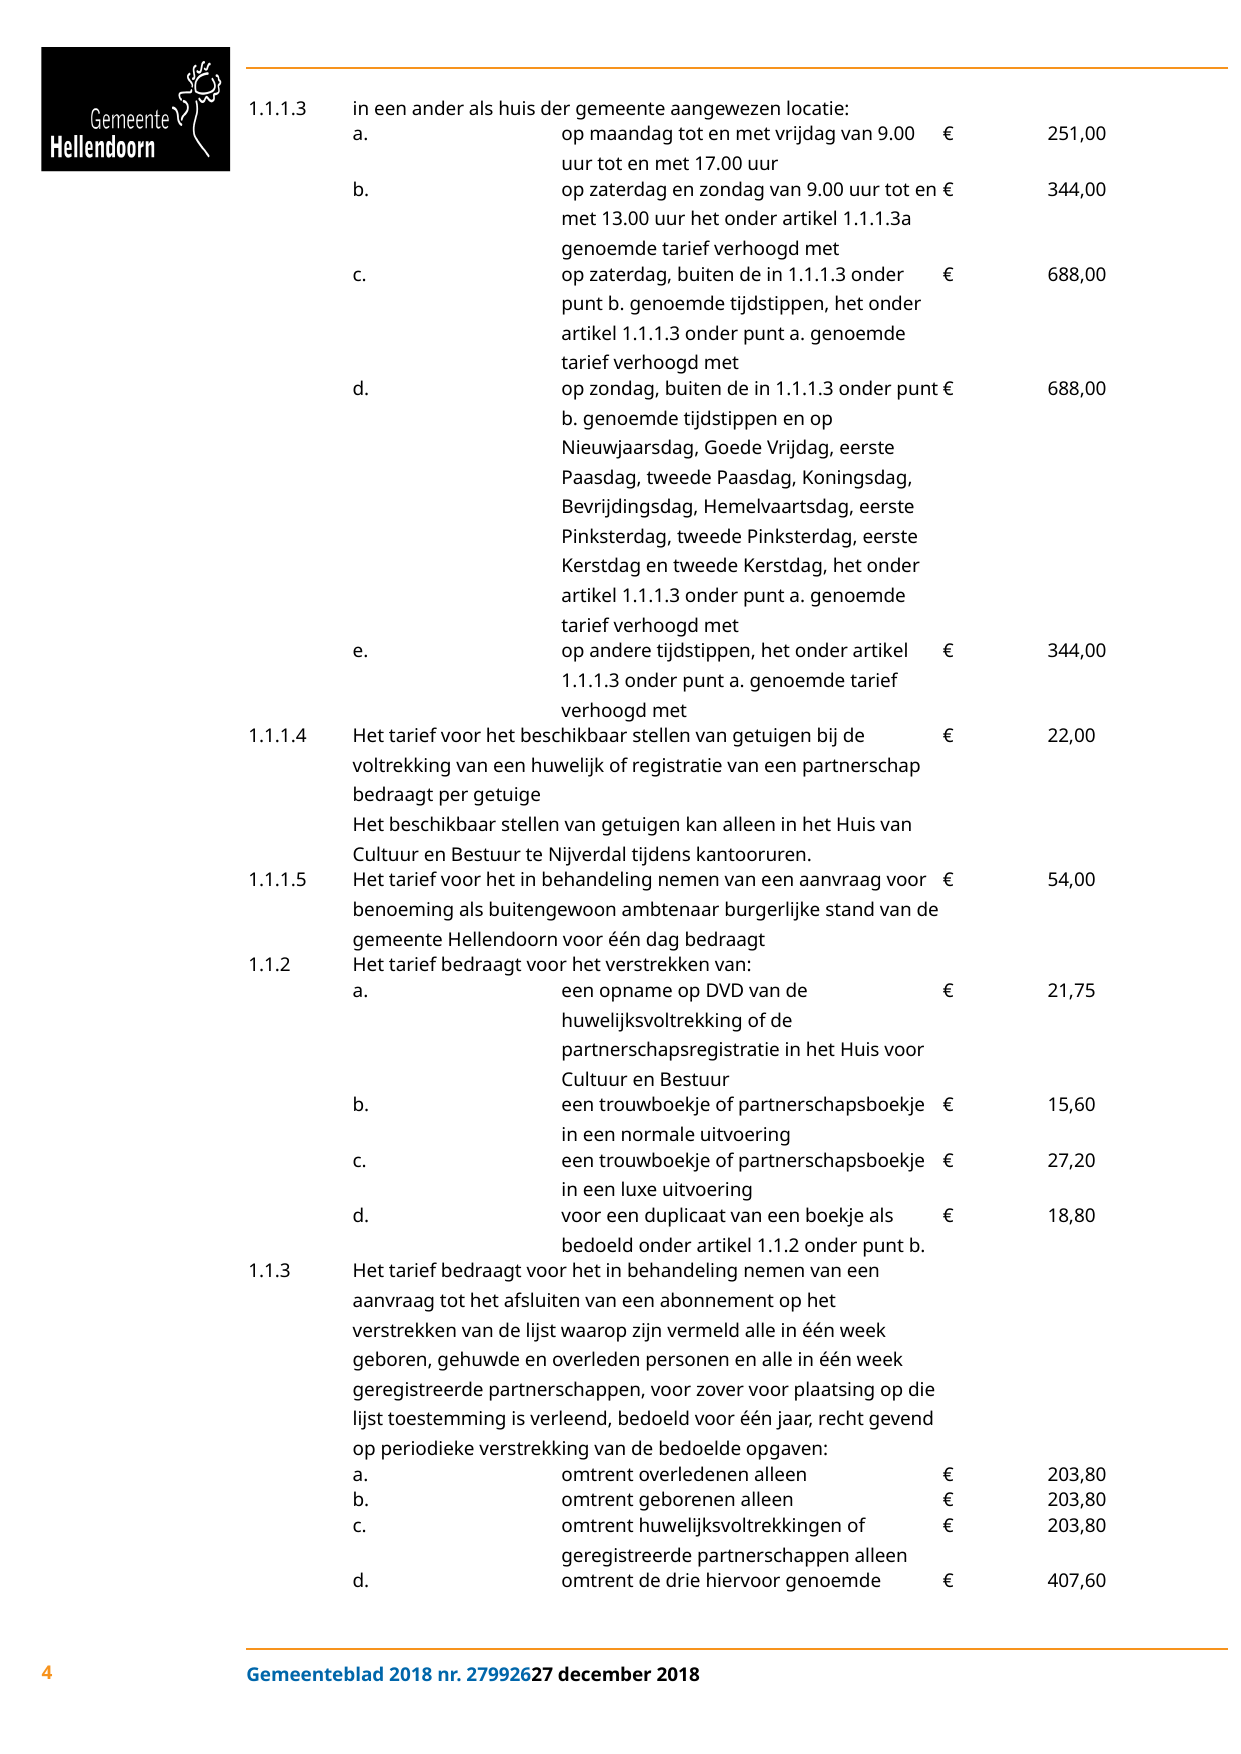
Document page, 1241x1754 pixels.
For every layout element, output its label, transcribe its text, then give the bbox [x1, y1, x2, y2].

table_cell € [943, 261, 1047, 375]
table_cell [248, 1487, 352, 1512]
table_cell [248, 121, 352, 176]
picture [41, 47, 231, 172]
table_cell b. [353, 1092, 561, 1147]
table_cell 344,00 [1047, 638, 1152, 722]
table_cell [248, 1202, 352, 1258]
table_cell in een ander als huis der gemeente aangewezen locatie: [353, 95, 943, 121]
table_cell [943, 951, 1047, 977]
table_cell 688,00 [1047, 375, 1152, 638]
table_cell [248, 176, 352, 261]
table_cell [1047, 951, 1152, 977]
table_cell d. [353, 375, 561, 638]
table_cell c. [353, 1147, 561, 1202]
table_cell 203,80 [1047, 1487, 1152, 1512]
table_cell Het tarief voor het in behandeling nemen van een aanvraag voor benoeming als buitengewoon ambtenaar burgerlijke stand van de gemeente Hellendoorn voor één dag bedraagt [353, 867, 943, 951]
table_cell [1047, 95, 1152, 121]
table_cell c. [353, 261, 561, 375]
table_cell [248, 261, 352, 375]
table_cell omtrent overledenen alleen [561, 1461, 943, 1487]
table_cell d. [353, 1568, 561, 1593]
table_cell [248, 1147, 352, 1202]
table_cell 27,20 [1047, 1147, 1152, 1202]
table_cell a. [353, 1461, 561, 1487]
table_cell 21,75 [1047, 977, 1152, 1092]
table_cell € [943, 121, 1047, 176]
table_cell 1.1.1.5 [248, 867, 352, 951]
table_cell € [943, 1512, 1047, 1568]
table_cell op zaterdag en zondag van 9.00 uur tot en met 13.00 uur het onder artikel 1.1.1.3a genoemde tarief verhoogd met [561, 176, 943, 261]
table_cell [248, 1512, 352, 1568]
table_cell omtrent de drie hiervoor genoemde [561, 1568, 943, 1593]
table_cell [248, 1461, 352, 1487]
table_cell 203,80 [1047, 1512, 1152, 1568]
table_cell [943, 1258, 1047, 1461]
table_cell 344,00 [1047, 176, 1152, 261]
table_cell € [943, 1147, 1047, 1202]
table_cell € [943, 638, 1047, 722]
table_cell omtrent geborenen alleen [561, 1487, 943, 1512]
table_cell 54,00 [1047, 867, 1152, 951]
table_cell a. [353, 121, 561, 176]
table_cell 1.1.1.4 [248, 723, 352, 867]
table_cell 15,60 [1047, 1092, 1152, 1147]
table_cell Het tarief bedraagt voor het verstrekken van: [353, 951, 943, 977]
table_cell een trouwboekje of partnerschapsboekje in een normale uitvoering [561, 1092, 943, 1147]
table_cell [943, 95, 1047, 121]
table_cell d. [353, 1202, 561, 1258]
table_cell € [943, 1461, 1047, 1487]
table_cell Het tarief bedraagt voor het in behandeling nemen van een aanvraag tot het afsluiten van een abonnement op het verstrekken van de lijst waarop zijn vermeld alle in één week geboren, gehuwde en overleden personen en alle in één week geregistreerde partnerschappen, voor zover voor plaatsing op die lijst toestemming is verleend, bedoeld voor één jaar, recht gevend op periodieke verstrekking van de bedoelde opgaven: [353, 1258, 943, 1461]
table_cell [248, 977, 352, 1092]
table_cell b. [353, 176, 561, 261]
table_cell op maandag tot en met vrijdag van 9.00 uur tot en met 17.00 uur [561, 121, 943, 176]
table_cell c. [353, 1512, 561, 1568]
table_cell [248, 375, 352, 638]
table_cell e. [353, 638, 561, 722]
table_cell a. [353, 977, 561, 1092]
table_cell voor een duplicaat van een boekje als bedoeld onder artikel 1.1.2 onder punt b. [561, 1202, 943, 1258]
table_cell 251,00 [1047, 121, 1152, 176]
table_cell Het tarief voor het beschikbaar stellen van getuigen bij de voltrekking van een huwelijk of registratie van een partnerschap bedraagt per getuige Het beschikbaar stellen van getuigen kan alleen in het Huis van Cultuur en Bestuur te Nijverdal tijdens kantooruren. [353, 723, 943, 867]
table_cell € [943, 867, 1047, 951]
table_cell een opname op DVD van de huwelijksvoltrekking of de partnerschapsregistratie in het Huis voor Cultuur en Bestuur [561, 977, 943, 1092]
table_cell 18,80 [1047, 1202, 1152, 1258]
table_cell € [943, 176, 1047, 261]
table_cell 688,00 [1047, 261, 1152, 375]
table_cell € [943, 1202, 1047, 1258]
table_cell 1.1.1.3 [248, 95, 352, 121]
table_cell [248, 638, 352, 722]
table_cell op zaterdag, buiten de in 1.1.1.3 onder punt b. genoemde tijdstippen, het onder artikel 1.1.1.3 onder punt a. genoemde tarief verhoogd met [561, 261, 943, 375]
table_cell € [943, 1568, 1047, 1593]
table_cell op andere tijdstippen, het onder artikel 1.1.1.3 onder punt a. genoemde tarief verhoogd met [561, 638, 943, 722]
table_cell 22,00 [1047, 723, 1152, 867]
table_cell € [943, 375, 1047, 638]
table_cell € [943, 723, 1047, 867]
table_cell op zondag, buiten de in 1.1.1.3 onder punt b. genoemde tijdstippen en op Nieuwjaarsdag, Goede Vrijdag, eerste Paasdag, tweede Paasdag, Koningsdag, Bevrijdingsdag, Hemelvaartsdag, eerste Pinksterdag, tweede Pinksterdag, eerste Kerstdag en tweede Kerstdag, het onder artikel 1.1.1.3 onder punt a. genoemde tarief verhoogd met [561, 375, 943, 638]
table_cell 407,60 [1047, 1568, 1152, 1593]
table_cell [248, 1568, 352, 1593]
table_cell € [943, 1092, 1047, 1147]
table_cell € [943, 1487, 1047, 1512]
table_cell [248, 1092, 352, 1147]
table_cell 1.1.3 [248, 1258, 352, 1461]
table_cell 203,80 [1047, 1461, 1152, 1487]
table_cell b. [353, 1487, 561, 1512]
table_cell € [943, 977, 1047, 1092]
table_cell een trouwboekje of partnerschapsboekje in een luxe uitvoering [561, 1147, 943, 1202]
table_cell [1047, 1258, 1152, 1461]
table_cell omtrent huwelijksvoltrekkingen of geregistreerde partnerschappen alleen [561, 1512, 943, 1568]
table_cell 1.1.2 [248, 951, 352, 977]
